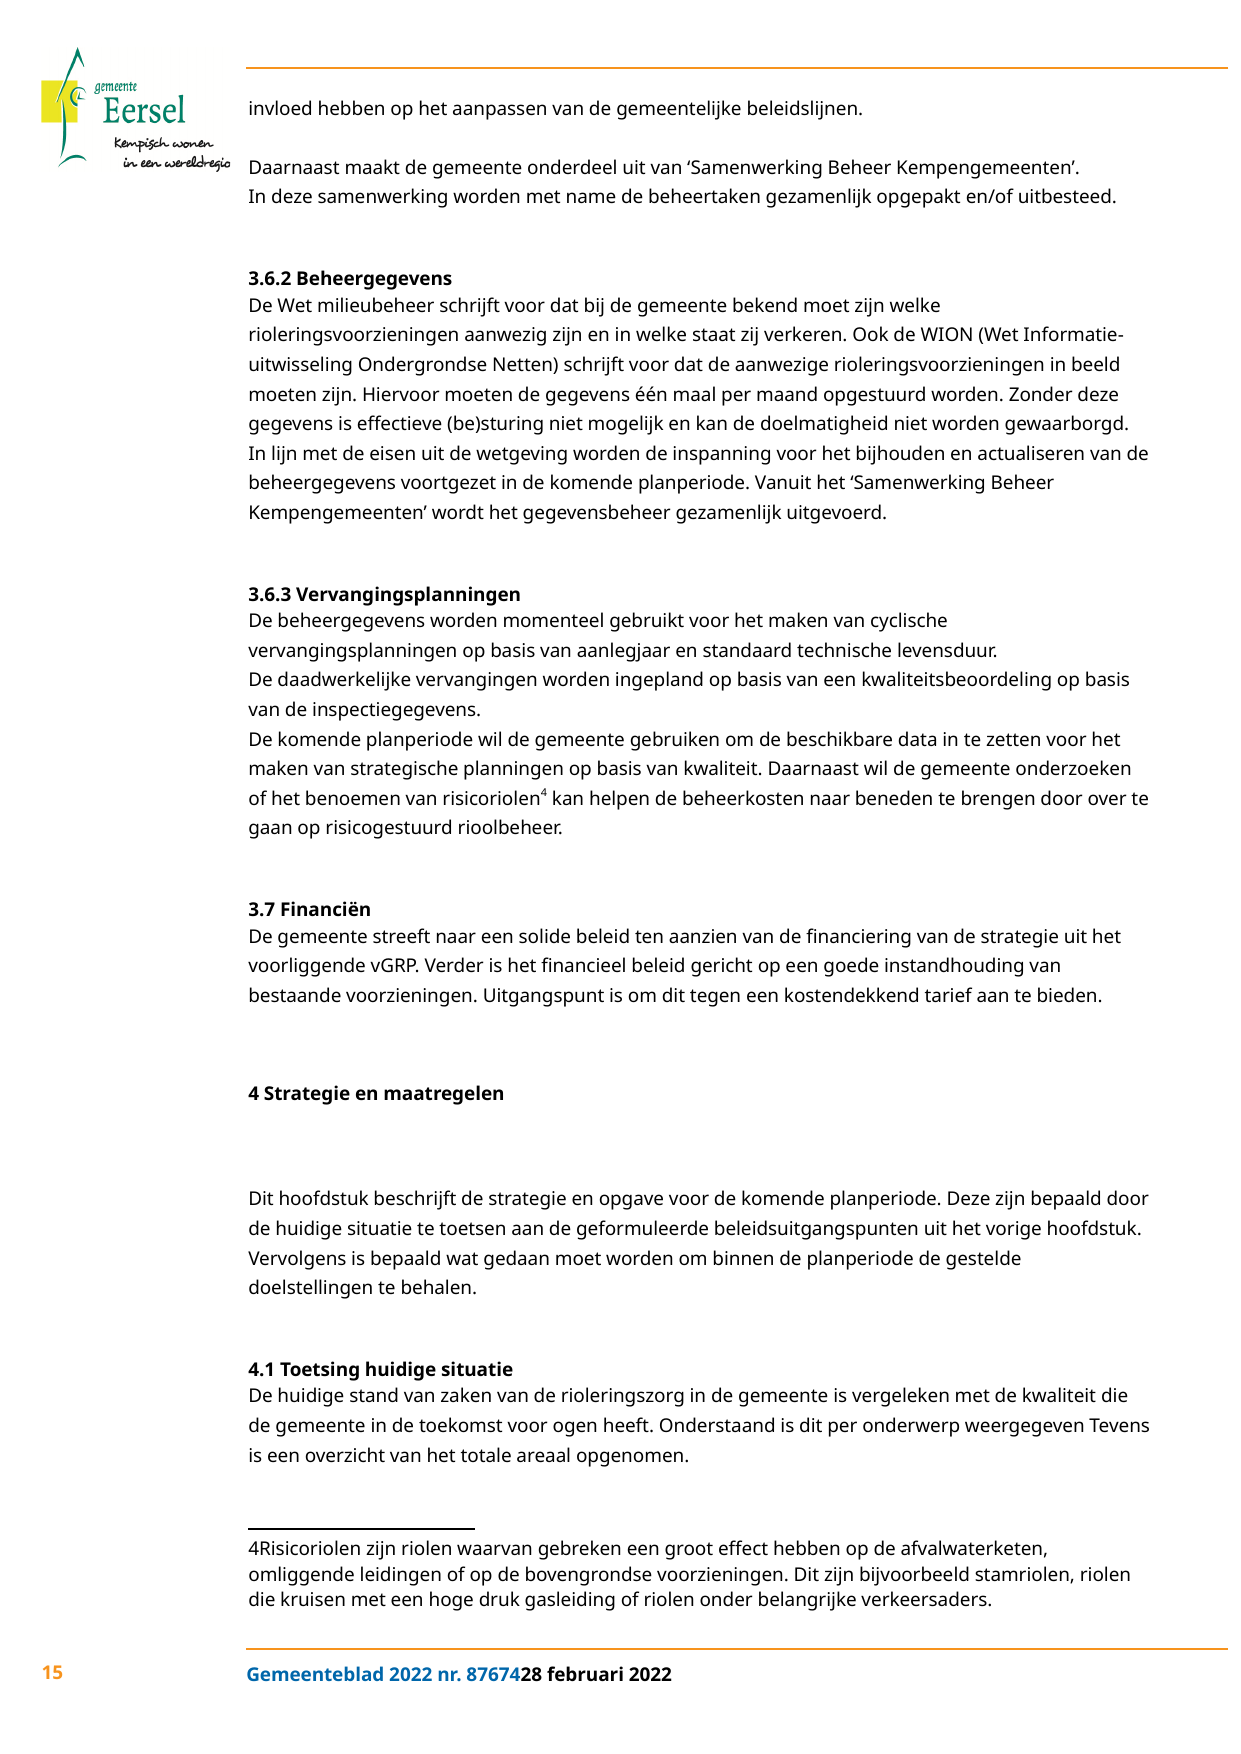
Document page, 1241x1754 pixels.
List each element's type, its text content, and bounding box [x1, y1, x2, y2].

picture [41, 47, 231, 172]
text 4.1 Toetsing huidige situatie [248, 1354, 1152, 1383]
text invloed hebben op het aanpassen van de gemeentelijke beleidslijnen. [248, 95, 1152, 121]
text 4 Strategie en maatregelen [248, 1078, 1152, 1107]
text Risicoriolen zijn riolen waarvan gebreken een groot effect hebben op de afvalwaterketen, omliggende leidingen of op de bovengrondse voorzieningen. Dit zijn bijvoorbeeld stamriolen, riolen die kruisen met een hoge druk gasleiding of riolen onder belangrijke verkeersaders. [248, 1535, 1152, 1612]
text In deze samenwerking worden met name de beheertaken gezamenlijk opgepakt en/of uitbesteed. [248, 183, 1152, 209]
text Daarnaast maakt de gemeente onderdeel uit van ‘Samenwerking Beheer Kempengemeenten’. [248, 154, 1152, 180]
text 3.7 Financiën [248, 894, 1152, 923]
text Dit hoofdstuk beschrijft de strategie en opgave voor de komende planperiode. Deze zijn bepaald door de huidige situatie te toetsen aan de geformuleerde beleidsuitgangspunten uit het vorige hoofdstuk. Vervolgens is bepaald wat gedaan moet worden om binnen de planperiode de gestelde doelstellingen te behalen. [248, 1186, 1152, 1300]
text De huidige stand van zaken van de rioleringszorg in de gemeente is vergeleken met de kwaliteit die de gemeente in de toekomst voor ogen heeft. Onderstaand is dit per onderwerp weergegeven Tevens is een overzicht van het totale areaal opgenomen. [248, 1383, 1152, 1468]
text 3.6.3 Vervangingsplanningen [248, 579, 1152, 607]
text De daadwerkelijke vervangingen worden ingepland op basis van een kwaliteitsbeoordeling op basis van de inspectiegegevens. [248, 667, 1152, 722]
text De Wet milieubeheer schrijft voor dat bij de gemeente bekend moet zijn welke rioleringsvoorzieningen aanwezig zijn en in welke staat zij verkeren. Ook de WION (Wet Informatie-uitwisseling Ondergrondse Netten) schrijft voor dat de aanwezige rioleringsvoorzieningen in beeld moeten zijn. Hiervoor moeten de gegevens één maal per maand opgestuurd worden. Zonder deze gegevens is effectieve (be)sturing niet mogelijk en kan de doelmatigheid niet worden gewaarborgd. In lijn met de eisen uit de wetgeving worden de inspanning voor het bijhouden en actualiseren van de beheergegevens voortgezet in de komende planperiode. Vanuit het ‘Samenwerking Beheer Kempengemeenten’ wordt het gegevensbeheer gezamenlijk uitgevoerd. [248, 292, 1152, 525]
text De beheergegevens worden momenteel gebruikt voor het maken van cyclische vervangingsplanningen op basis van aanlegjaar en standaard technische levensduur. [248, 607, 1152, 663]
text De gemeente streeft naar een solide beleid ten aanzien van de financiering van de strategie uit het voorliggende vGRP. Verder is het financieel beleid gericht op een goede instandhouding van bestaande voorzieningen. Uitgangspunt is om dit tegen een kostendekkend tarief aan te bieden. [248, 923, 1152, 1008]
text De komende planperiode wil de gemeente gebruiken om de beschikbare data in te zetten voor het maken van strategische planningen op basis van kwaliteit. Daarnaast wil de gemeente onderzoeken of het benoemen van risicoriolen kan helpen de beheerkosten naar beneden te brengen door over te gaan op risicogestuurd rioolbeheer. [248, 726, 1152, 840]
text 3.6.2 Beheergegevens [248, 263, 1152, 292]
